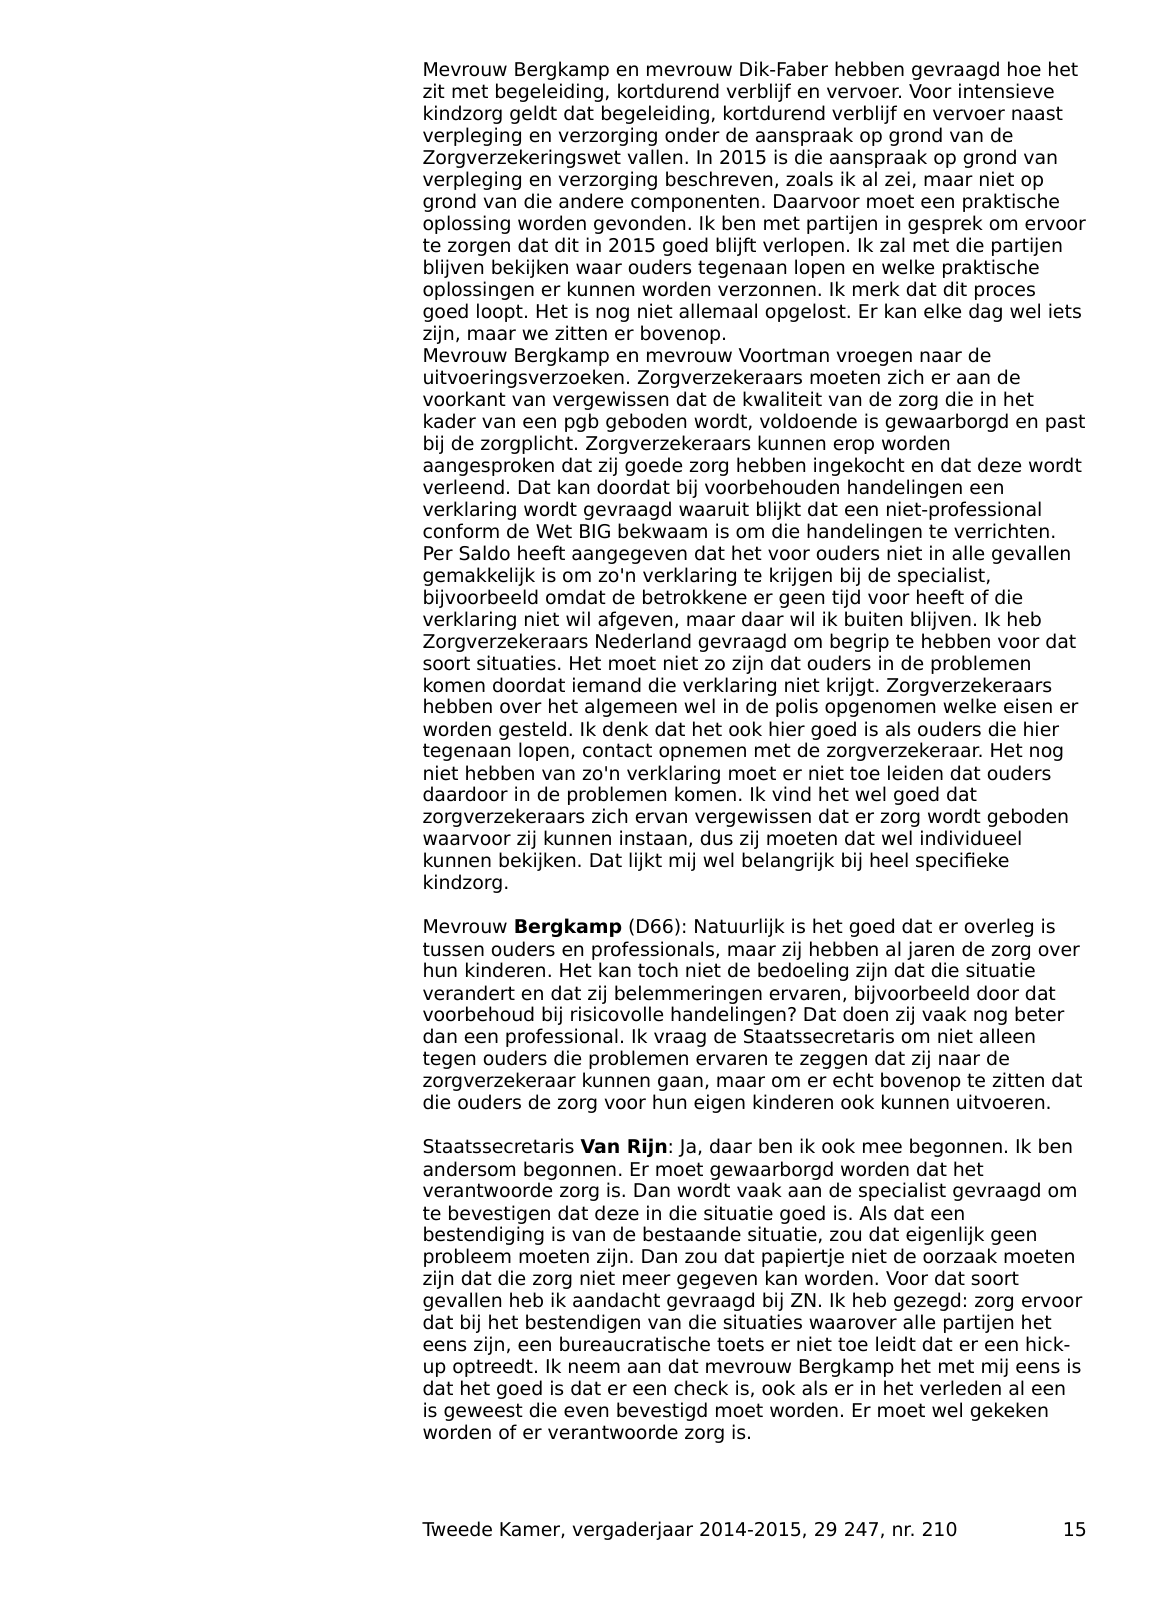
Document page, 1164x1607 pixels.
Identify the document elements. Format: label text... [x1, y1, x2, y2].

text Per Saldo heeft aangegeven dat het voor ouders niet in alle gevallen gemakkelijk is om zo'n verklaring te krijgen bij de specialist, bijvoorbeeld omdat de betrokkene er geen tijd voor heeft of die verklaring niet wil afgeven, maar daar wil ik buiten blijven. Ik heb Zorgverzekeraars Nederland gevraagd om begrip te hebben voor dat soort situaties. Het moet niet zo zijn dat ouders in de problemen komen doordat iemand die verklaring niet krijgt. Zorgverzekeraars hebben over het algemeen wel in de polis opgenomen welke eisen er worden gesteld. Ik denk dat het ook hier goed is als ouders die hier tegenaan lopen, contact opnemen met de zorgverzekeraar. Het nog niet hebben van zo'n verklaring moet er niet toe leiden dat ouders daardoor in de problemen komen. Ik vind het wel goed dat zorgverzekeraars zich ervan vergewissen dat er zorg wordt geboden waarvoor zij kunnen instaan, dus zij moeten dat wel individueel kunnen bekijken. Dat lijkt mij wel belangrijk bij heel specifieke kindzorg. [422, 543, 1087, 894]
text Mevrouw Bergkamp (D66): Natuurlijk is het goed dat er overleg is tussen ouders en professionals, maar zij hebben al jaren de zorg over hun kinderen. Het kan toch niet de bedoeling zijn dat die situatie verandert en dat zij belemmeringen ervaren, bijvoorbeeld door dat voorbehoud bij risicovolle handelingen? Dat doen zij vaak nog beter dan een professional. Ik vraag de Staatssecretaris om niet alleen tegen ouders die problemen ervaren te zeggen dat zij naar de zorgverzekeraar kunnen gaan, maar om er echt bovenop te zitten dat die ouders de zorg voor hun eigen kinderen ook kunnen uitvoeren. [422, 916, 1087, 1114]
text Staatssecretaris Van Rijn: Ja, daar ben ik ook mee begonnen. Ik ben andersom begonnen. Er moet gewaarborgd worden dat het verantwoorde zorg is. Dan wordt vaak aan de specialist gevraagd om te bevestigen dat deze in die situatie goed is. Als dat een bestendiging is van de bestaande situatie, zou dat eigenlijk geen probleem moeten zijn. Dan zou dat papiertje niet de oorzaak moeten zijn dat die zorg niet meer gegeven kan worden. Voor dat soort gevallen heb ik aandacht gevraagd bij ZN. Ik heb gezegd: zorg ervoor dat bij het bestendigen van die situaties waarover alle partijen het eens zijn, een bureaucratische toets er niet toe leidt dat er een hick-up optreedt. Ik neem aan dat mevrouw Bergkamp het met mij eens is dat het goed is dat er een check is, ook als er in het verleden al een is geweest die even bevestigd moet worden. Er moet wel gekeken worden of er verantwoorde zorg is. [422, 1136, 1087, 1444]
text Mevrouw Bergkamp en mevrouw Dik-Faber hebben gevraagd hoe het zit met begeleiding, kortdurend verblijf en vervoer. Voor intensieve kindzorg geldt dat begeleiding, kortdurend verblijf en vervoer naast verpleging en verzorging onder de aanspraak op grond van de Zorgverzekeringswet vallen. In 2015 is die aanspraak op grond van verpleging en verzorging beschreven, zoals ik al zei, maar niet op grond van die andere componenten. Daarvoor moet een praktische oplossing worden gevonden. Ik ben met partijen in gesprek om ervoor te zorgen dat dit in 2015 goed blijft verlopen. Ik zal met die partijen blijven bekijken waar ouders tegenaan lopen en welke praktische oplossingen er kunnen worden verzonnen. Ik merk dat dit proces goed loopt. Het is nog niet allemaal opgelost. Er kan elke dag wel iets zijn, maar we zitten er bovenop. [422, 59, 1087, 345]
text Mevrouw Bergkamp en mevrouw Voortman vroegen naar de uitvoeringsverzoeken. Zorgverzekeraars moeten zich er aan de voorkant van vergewissen dat de kwaliteit van de zorg die in het kader van een pgb geboden wordt, voldoende is gewaarborgd en past bij de zorgplicht. Zorgverzekeraars kunnen erop worden aangesproken dat zij goede zorg hebben ingekocht en dat deze wordt verleend. Dat kan doordat bij voorbehouden handelingen een verklaring wordt gevraagd waaruit blijkt dat een niet-professional conform de Wet BIG bekwaam is om die handelingen te verrichten. [422, 345, 1087, 543]
